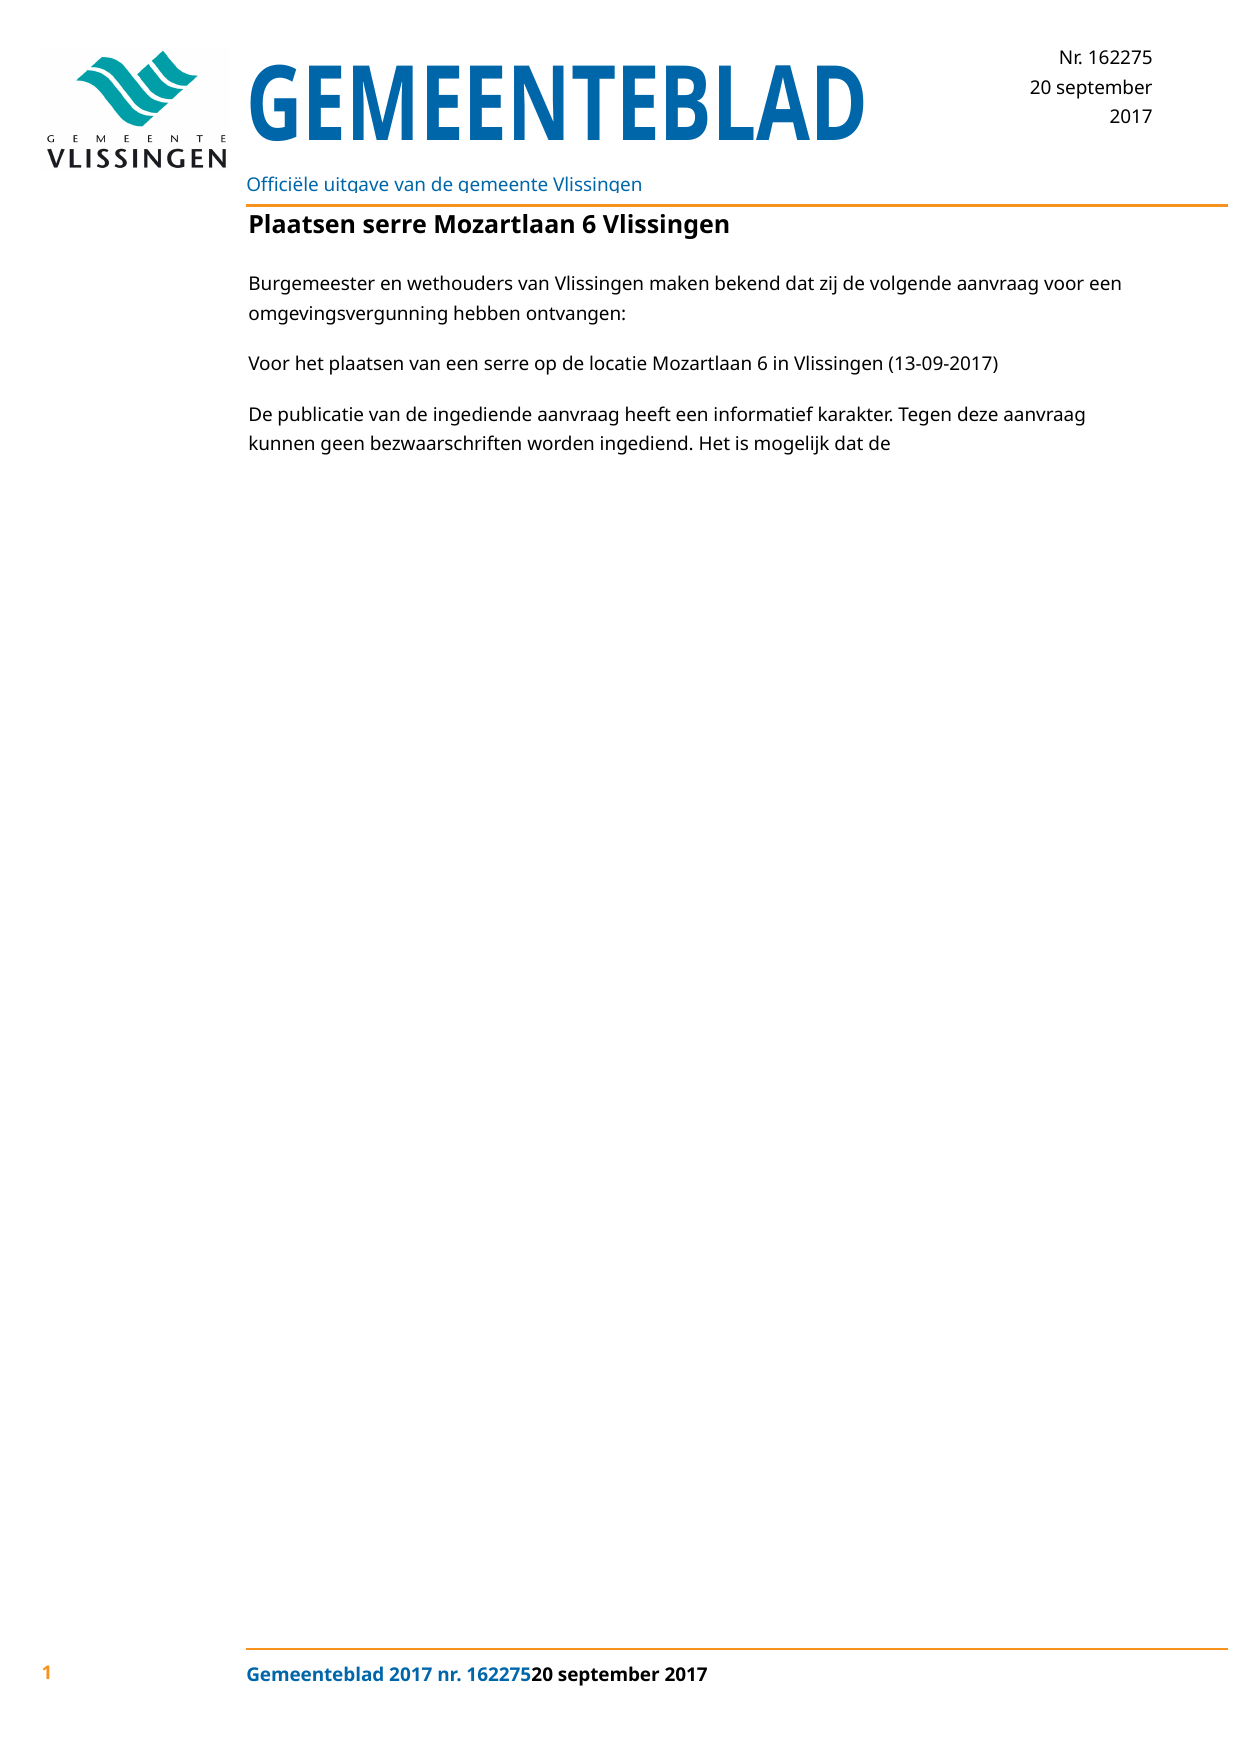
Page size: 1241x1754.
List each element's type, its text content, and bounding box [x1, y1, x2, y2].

text Burgemeester en wethouders van Vlissingen maken bekend dat zij de volgende aanvraag voor een omgevingsvergunning hebben ontvangen: [248, 270, 1152, 326]
text Plaatsen serre Mozartlaan 6 Vlissingen [248, 207, 1152, 241]
picture [41, 47, 231, 172]
text Voor het plaatsen van een serre op de locatie Mozartlaan 6 in Vlissingen (13-09-2017) [248, 350, 1152, 376]
text De publicatie van de ingediende aanvraag heeft een informatief karakter. Tegen deze aanvraag kunnen geen bezwaarschriften worden ingediend. Het is mogelijk dat de [248, 401, 1152, 456]
